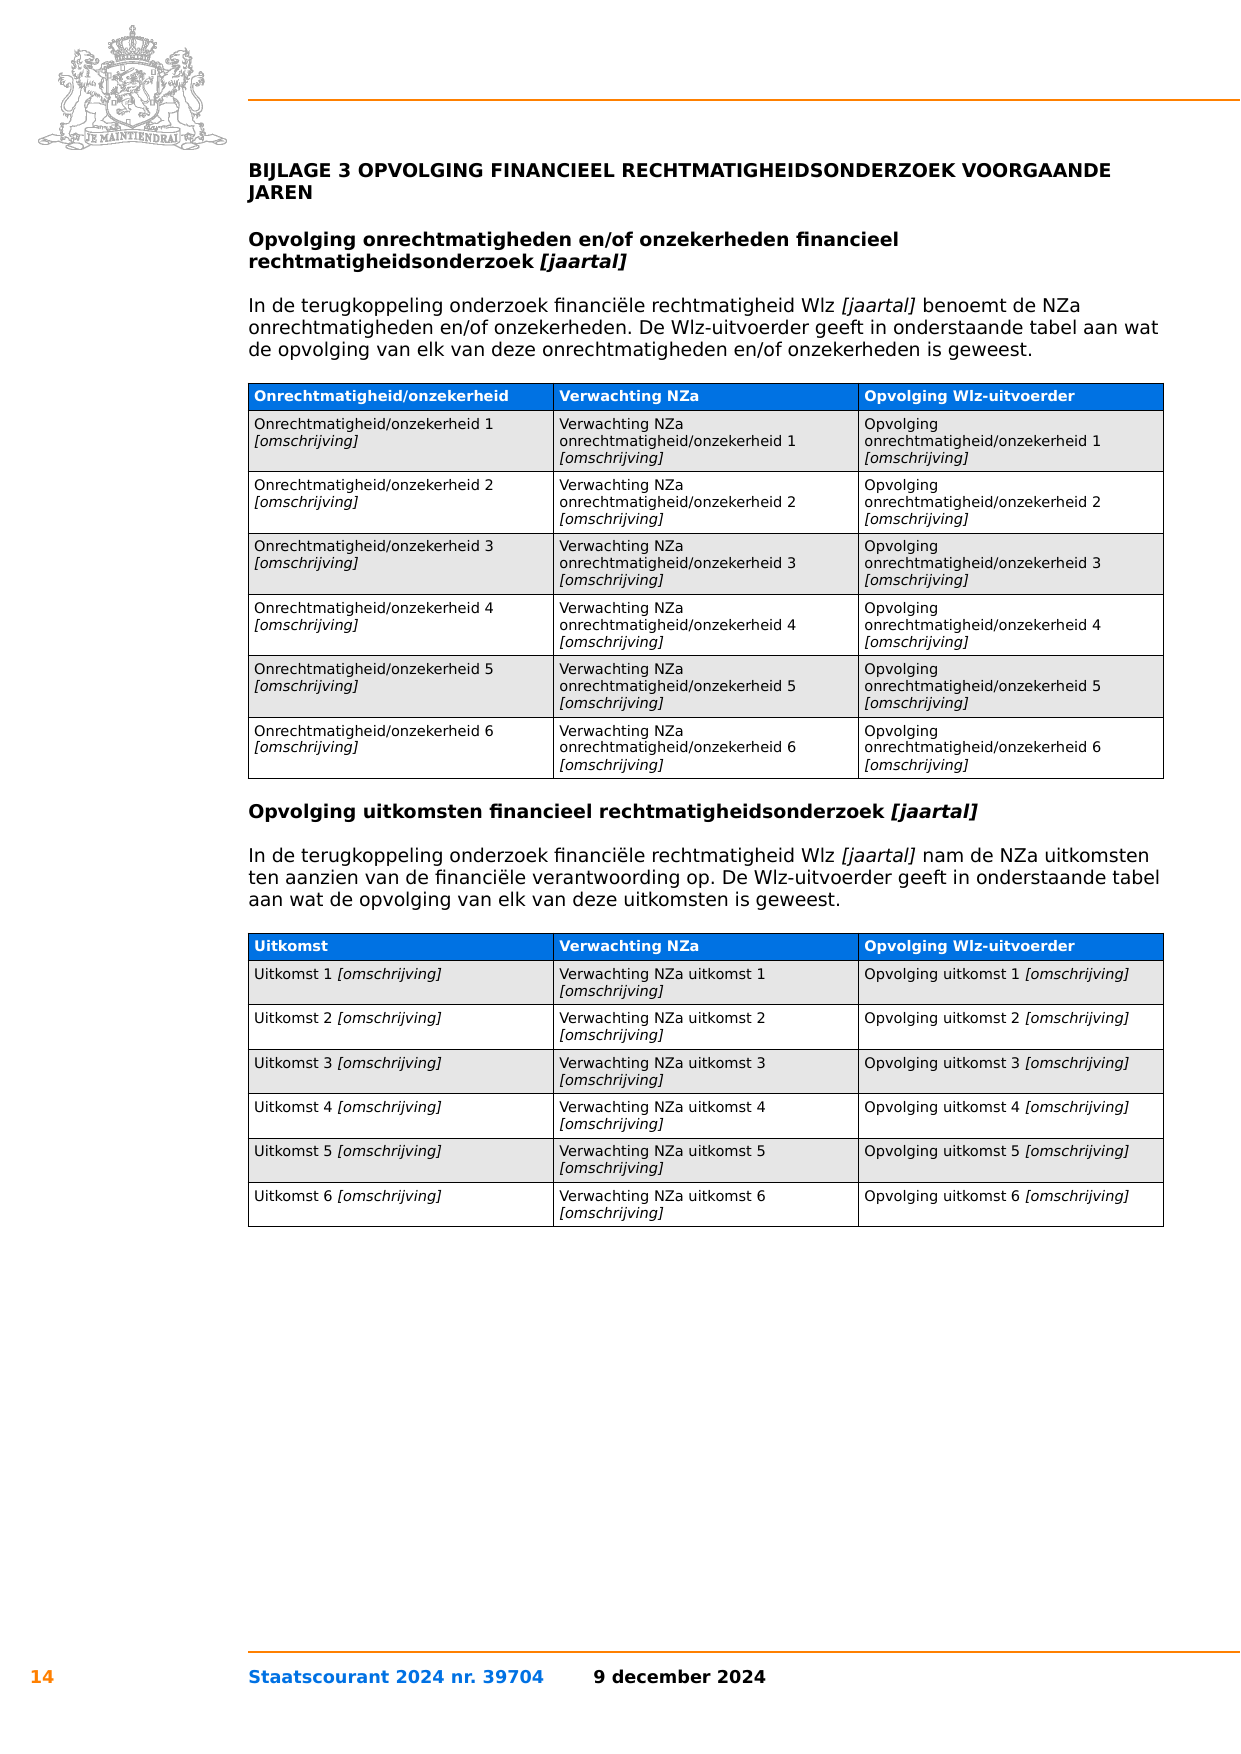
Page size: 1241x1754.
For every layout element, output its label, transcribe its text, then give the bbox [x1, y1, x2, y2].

table_header Opvolging Wlz-uitvoerder [859, 934, 1163, 960]
table_cell Verwachting NZa uitkomst 4 [omschrijving] [554, 1094, 858, 1137]
text In de terugkoppeling onderzoek financiële rechtmatigheid Wlz [jaartal] benoemt de NZa onrechtmatigheden en/of onzekerheden. De Wlz-uitvoerder geeft in onderstaande tabel aan wat de opvolging van elk van deze onrechtmatigheden en/of onzekerheden is geweest. [248, 295, 1163, 361]
table_cell Verwachting NZa onrechtmatigheid/onzekerheid 6 [omschrijving] [554, 718, 858, 778]
table_cell Verwachting NZa onrechtmatigheid/onzekerheid 5 [omschrijving] [554, 656, 858, 717]
table_cell Uitkomst 1 [omschrijving] [249, 961, 553, 1004]
table_cell Uitkomst 3 [omschrijving] [249, 1050, 553, 1093]
table_cell Opvolging onrechtmatigheid/onzekerheid 4 [omschrijving] [859, 595, 1163, 655]
table_cell Uitkomst 4 [omschrijving] [249, 1094, 553, 1137]
table_header Opvolging Wlz-uitvoerder [859, 384, 1163, 410]
table_cell Opvolging uitkomst 6 [omschrijving] [859, 1183, 1163, 1226]
table_cell Verwachting NZa onrechtmatigheid/onzekerheid 3 [omschrijving] [554, 534, 858, 594]
table_cell Uitkomst 6 [omschrijving] [249, 1183, 553, 1226]
table_cell Opvolging uitkomst 3 [omschrijving] [859, 1050, 1163, 1093]
table_cell Verwachting NZa uitkomst 2 [omschrijving] [554, 1005, 858, 1049]
table_cell Verwachting NZa uitkomst 6 [omschrijving] [554, 1183, 858, 1226]
table_cell Onrechtmatigheid/onzekerheid 5 [omschrijving] [249, 656, 553, 717]
table_cell Verwachting NZa uitkomst 5 [omschrijving] [554, 1139, 858, 1182]
table_cell Opvolging uitkomst 2 [omschrijving] [859, 1005, 1163, 1049]
table_cell Opvolging onrechtmatigheid/onzekerheid 5 [omschrijving] [859, 656, 1163, 717]
subtitle Opvolging onrechtmatigheden en/of onzekerheden financieel rechtmatigheidsonderzoek [jaartal] [248, 229, 1163, 273]
table_header Uitkomst [249, 934, 553, 960]
table_cell Onrechtmatigheid/onzekerheid 6 [omschrijving] [249, 718, 553, 778]
table_cell Onrechtmatigheid/onzekerheid 4 [omschrijving] [249, 595, 553, 655]
table_header Verwachting NZa [554, 934, 858, 960]
table_cell Opvolging onrechtmatigheid/onzekerheid 1 [omschrijving] [859, 411, 1163, 471]
subtitle Opvolging uitkomsten financieel rechtmatigheidsonderzoek [jaartal] [248, 801, 1163, 823]
table_cell Verwachting NZa onrechtmatigheid/onzekerheid 1 [omschrijving] [554, 411, 858, 471]
table_cell Uitkomst 2 [omschrijving] [249, 1005, 553, 1049]
table_cell Onrechtmatigheid/onzekerheid 3 [omschrijving] [249, 534, 553, 594]
picture [38, 25, 227, 150]
table_cell Onrechtmatigheid/onzekerheid 1 [omschrijving] [249, 411, 553, 471]
table_cell Opvolging uitkomst 4 [omschrijving] [859, 1094, 1163, 1137]
table_cell Opvolging onrechtmatigheid/onzekerheid 3 [omschrijving] [859, 534, 1163, 594]
table_cell Opvolging onrechtmatigheid/onzekerheid 2 [omschrijving] [859, 472, 1163, 533]
table_cell Opvolging uitkomst 1 [omschrijving] [859, 961, 1163, 1004]
table_cell Verwachting NZa onrechtmatigheid/onzekerheid 4 [omschrijving] [554, 595, 858, 655]
text In de terugkoppeling onderzoek financiële rechtmatigheid Wlz [jaartal] nam de NZa uitkomsten ten aanzien van de financiële verantwoording op. De Wlz-uitvoerder geeft in onderstaande tabel aan wat de opvolging van elk van deze uitkomsten is geweest. [248, 845, 1163, 911]
table_cell Onrechtmatigheid/onzekerheid 2 [omschrijving] [249, 472, 553, 533]
table_cell Verwachting NZa uitkomst 1 [omschrijving] [554, 961, 858, 1004]
table_cell Uitkomst 5 [omschrijving] [249, 1139, 553, 1182]
subtitle BIJLAGE 3 OPVOLGING FINANCIEEL RECHTMATIGHEIDSONDERZOEK VOORGAANDE JAREN [248, 160, 1163, 204]
table_cell Verwachting NZa uitkomst 3 [omschrijving] [554, 1050, 858, 1093]
table_header Onrechtmatigheid/onzekerheid [249, 384, 553, 410]
table_cell Opvolging uitkomst 5 [omschrijving] [859, 1139, 1163, 1182]
table_cell Opvolging onrechtmatigheid/onzekerheid 6 [omschrijving] [859, 718, 1163, 778]
table_cell Verwachting NZa onrechtmatigheid/onzekerheid 2 [omschrijving] [554, 472, 858, 533]
table_header Verwachting NZa [554, 384, 858, 410]
